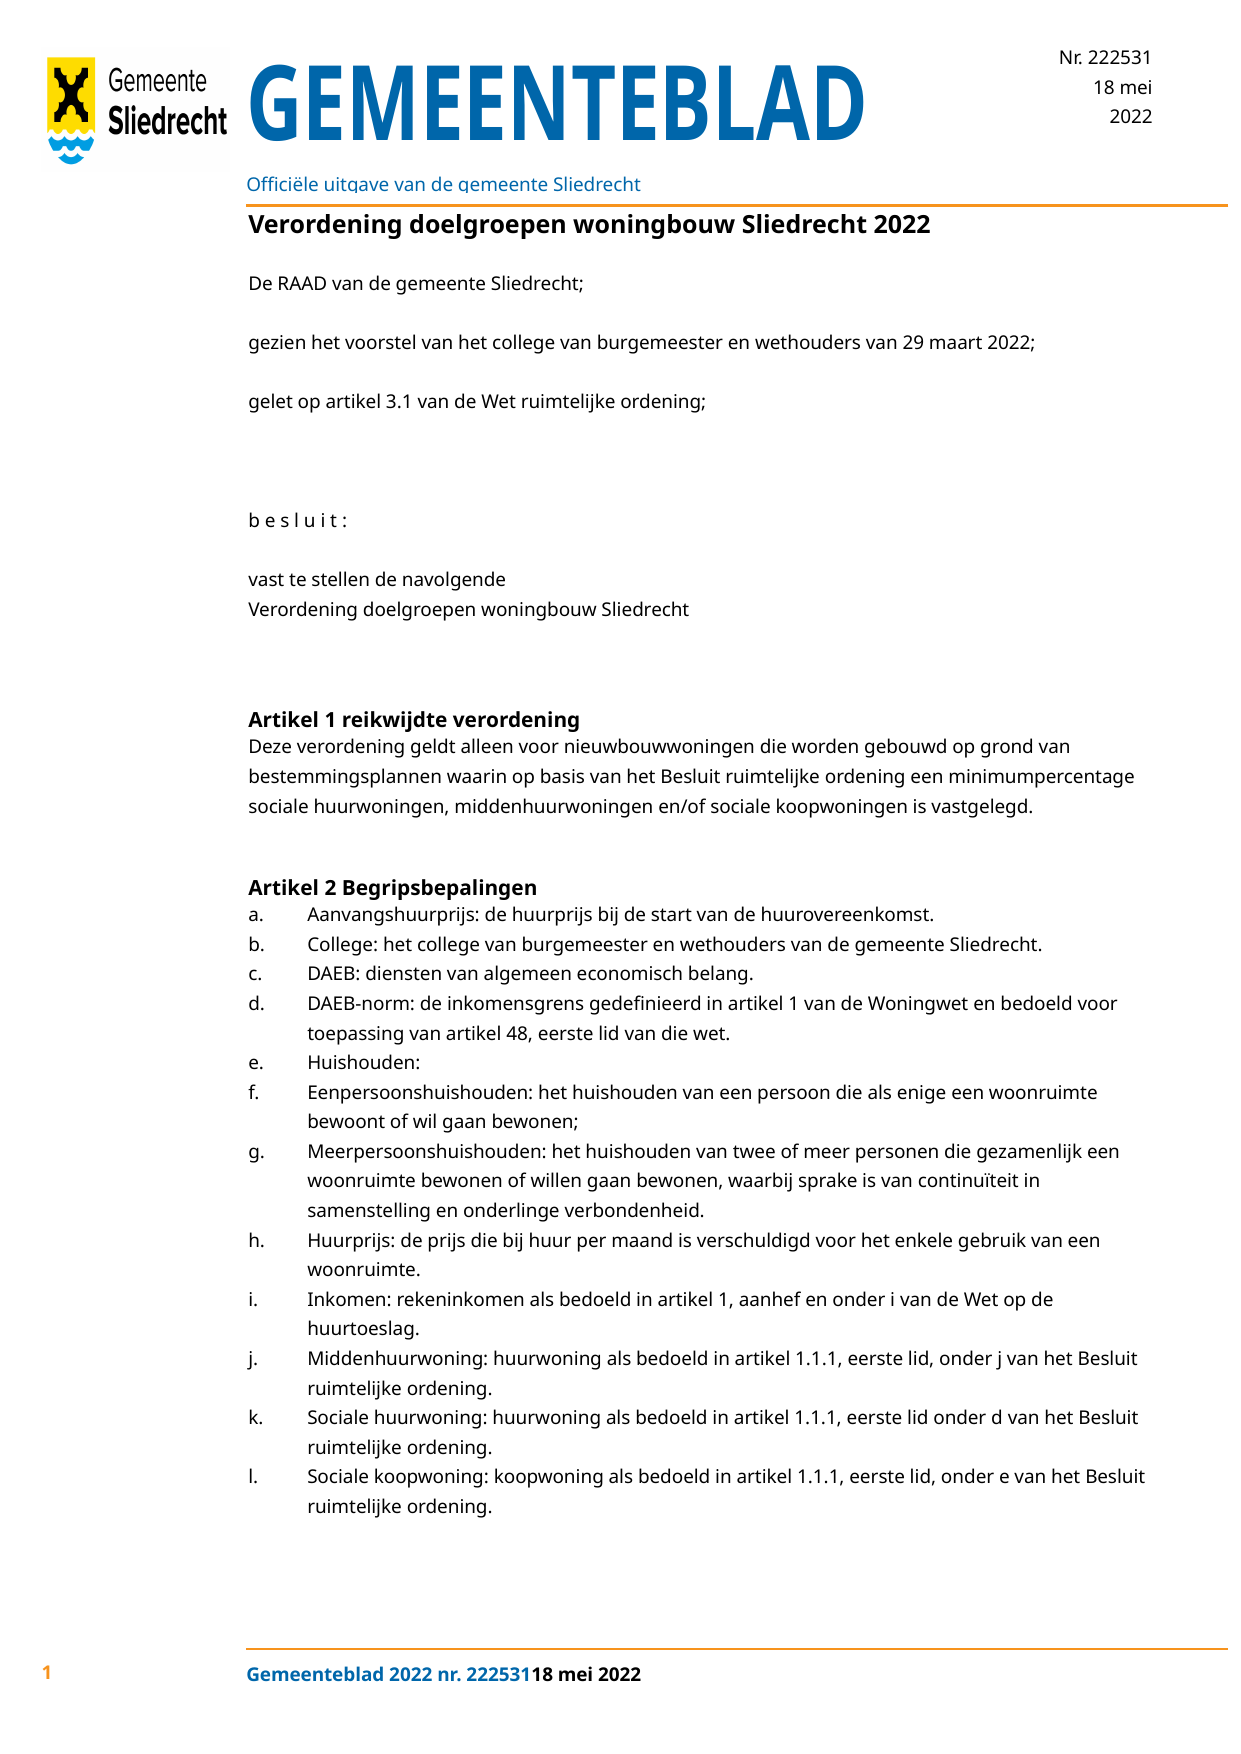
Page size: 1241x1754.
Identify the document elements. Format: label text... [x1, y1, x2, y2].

picture [41, 47, 231, 172]
list Inkomen: rekeninkomen als bedoeld in artikel 1, aanhef en onder i van de Wet op de huurtoeslag. [248, 1286, 1152, 1341]
list Huishouden: [248, 1049, 1152, 1075]
list Sociale koopwoning: koopwoning als bedoeld in artikel 1.1.1, eerste lid, onder e van het Besluit ruimtelijke ordening. [248, 1463, 1152, 1519]
text Verordening doelgroepen woningbouw Sliedrecht 2022 [248, 207, 1152, 241]
list Aanvangshuurprijs: de huurprijs bij de start van de huurovereenkomst. [248, 901, 1152, 927]
list DAEB: diensten van algemeen economisch belang. [248, 961, 1152, 986]
list Meerpersoonshuishouden: het huishouden van twee of meer personen die gezamenlijk een woonruimte bewonen of willen gaan bewonen, waarbij sprake is van continuïteit in samenstelling en onderlinge verbondenheid. [248, 1138, 1152, 1223]
text b e s l u i t : [248, 507, 1152, 533]
list Eenpersoonshuishouden: het huishouden van een persoon die als enige een woonruimte bewoont of wil gaan bewonen; [248, 1079, 1152, 1134]
list Middenhuurwoning: huurwoning als bedoeld in artikel 1.1.1, eerste lid, onder j van het Besluit ruimtelijke ordening. [248, 1345, 1152, 1400]
text gelet op artikel 3.1 van de Wet ruimtelijke ordening; [248, 389, 1152, 414]
list Huurprijs: de prijs die bij huur per maand is verschuldigd voor het enkele gebruik van een woonruimte. [248, 1227, 1152, 1282]
list DAEB-norm: de inkomensgrens gedefinieerd in artikel 1 van de Woningwet en bedoeld voor toepassing van artikel 48, eerste lid van die wet. [248, 990, 1152, 1045]
text Artikel 1 reikwijdte verordening [248, 705, 1152, 734]
list Sociale huurwoning: huurwoning als bedoeld in artikel 1.1.1, eerste lid onder d van het Besluit ruimtelijke ordening. [248, 1404, 1152, 1459]
text gezien het voorstel van het college van burgemeester en wethouders van 29 maart 2022; [248, 329, 1152, 355]
text vast te stellen de navolgende [248, 566, 1152, 592]
text De RAAD van de gemeente Sliedrecht; [248, 270, 1152, 296]
text Verordening doelgroepen woningbouw Sliedrecht [248, 596, 1152, 621]
list College: het college van burgemeester en wethouders van de gemeente Sliedrecht. [248, 931, 1152, 957]
text Deze verordening geldt alleen voor nieuwbouwwoningen die worden gebouwd op grond van bestemmingsplannen waarin op basis van het Besluit ruimtelijke ordening een minimumpercentage sociale huurwoningen, middenhuurwoningen en/of sociale koopwoningen is vastgelegd. [248, 734, 1152, 819]
text Artikel 2 Begripsbepalingen [248, 873, 1152, 901]
